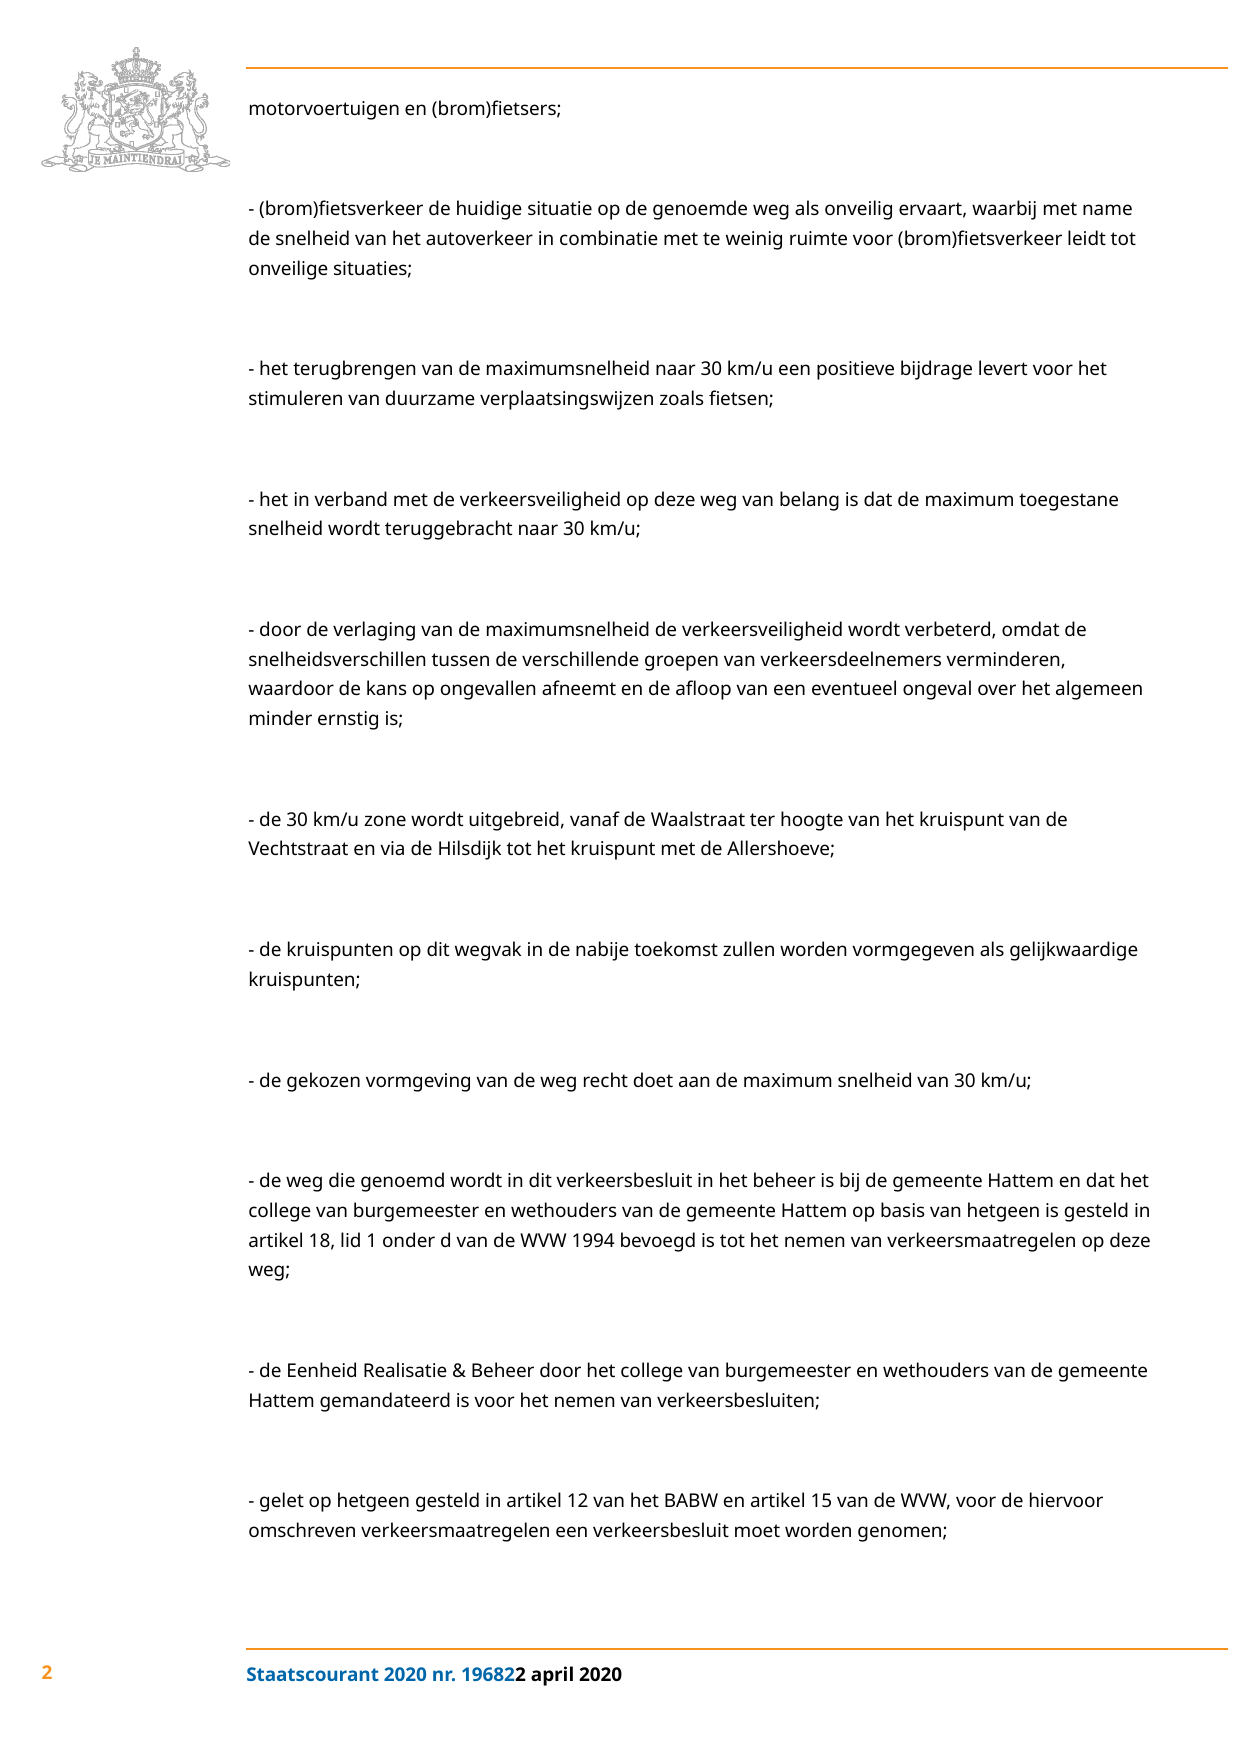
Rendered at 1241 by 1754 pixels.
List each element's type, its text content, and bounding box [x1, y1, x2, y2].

text - het in verband met de verkeersveiligheid op deze weg van belang is dat de maximum toegestane snelheid wordt teruggebracht naar 30 km/u; [248, 486, 1152, 541]
text - door de verlaging van de maximumsnelheid de verkeersveiligheid wordt verbeterd, omdat de snelheidsverschillen tussen de verschillende groepen van verkeersdeelnemers verminderen, waardoor de kans op ongevallen afneemt en de afloop van een eventueel ongeval over het algemeen minder ernstig is; [248, 616, 1152, 731]
text - de Eenheid Realisatie & Beheer door het college van burgemeester en wethouders van de gemeente Hattem gemandateerd is voor het nemen van verkeersbesluiten; [248, 1357, 1152, 1413]
text - de gekozen vormgeving van de weg recht doet aan de maximum snelheid van 30 km/u; [248, 1067, 1152, 1093]
text - het terugbrengen van de maximumsnelheid naar 30 km/u een positieve bijdrage levert voor het stimuleren van duurzame verplaatsingswijzen zoals fietsen; [248, 356, 1152, 411]
text motorvoertuigen en (brom)fietsers; [248, 95, 1152, 121]
text - de 30 km/u zone wordt uitgebreid, vanaf de Waalstraat ter hoogte van het kruispunt van de Vechtstraat en via de Hilsdijk tot het kruispunt met de Allershoeve; [248, 806, 1152, 861]
text - (brom)fietsverkeer de huidige situatie op de genoemde weg als onveilig ervaart, waarbij met name de snelheid van het autoverkeer in combinatie met te weinig ruimte voor (brom)fietsverkeer leidt tot onveilige situaties; [248, 196, 1152, 281]
picture [41, 47, 231, 172]
text - de kruispunten op dit wegvak in de nabije toekomst zullen worden vormgegeven als gelijkwaardige kruispunten; [248, 936, 1152, 992]
text - gelet op hetgeen gesteld in artikel 12 van het BABW en artikel 15 van de WVW, voor de hiervoor omschreven verkeersmaatregelen een verkeersbesluit moet worden genomen; [248, 1488, 1152, 1543]
text - de weg die genoemd wordt in dit verkeersbesluit in het beheer is bij de gemeente Hattem en dat het college van burgemeester en wethouders van de gemeente Hattem op basis van hetgeen is gesteld in artikel 18, lid 1 onder d van de WVW 1994 bevoegd is tot het nemen van verkeersmaatregelen op deze weg; [248, 1168, 1152, 1282]
